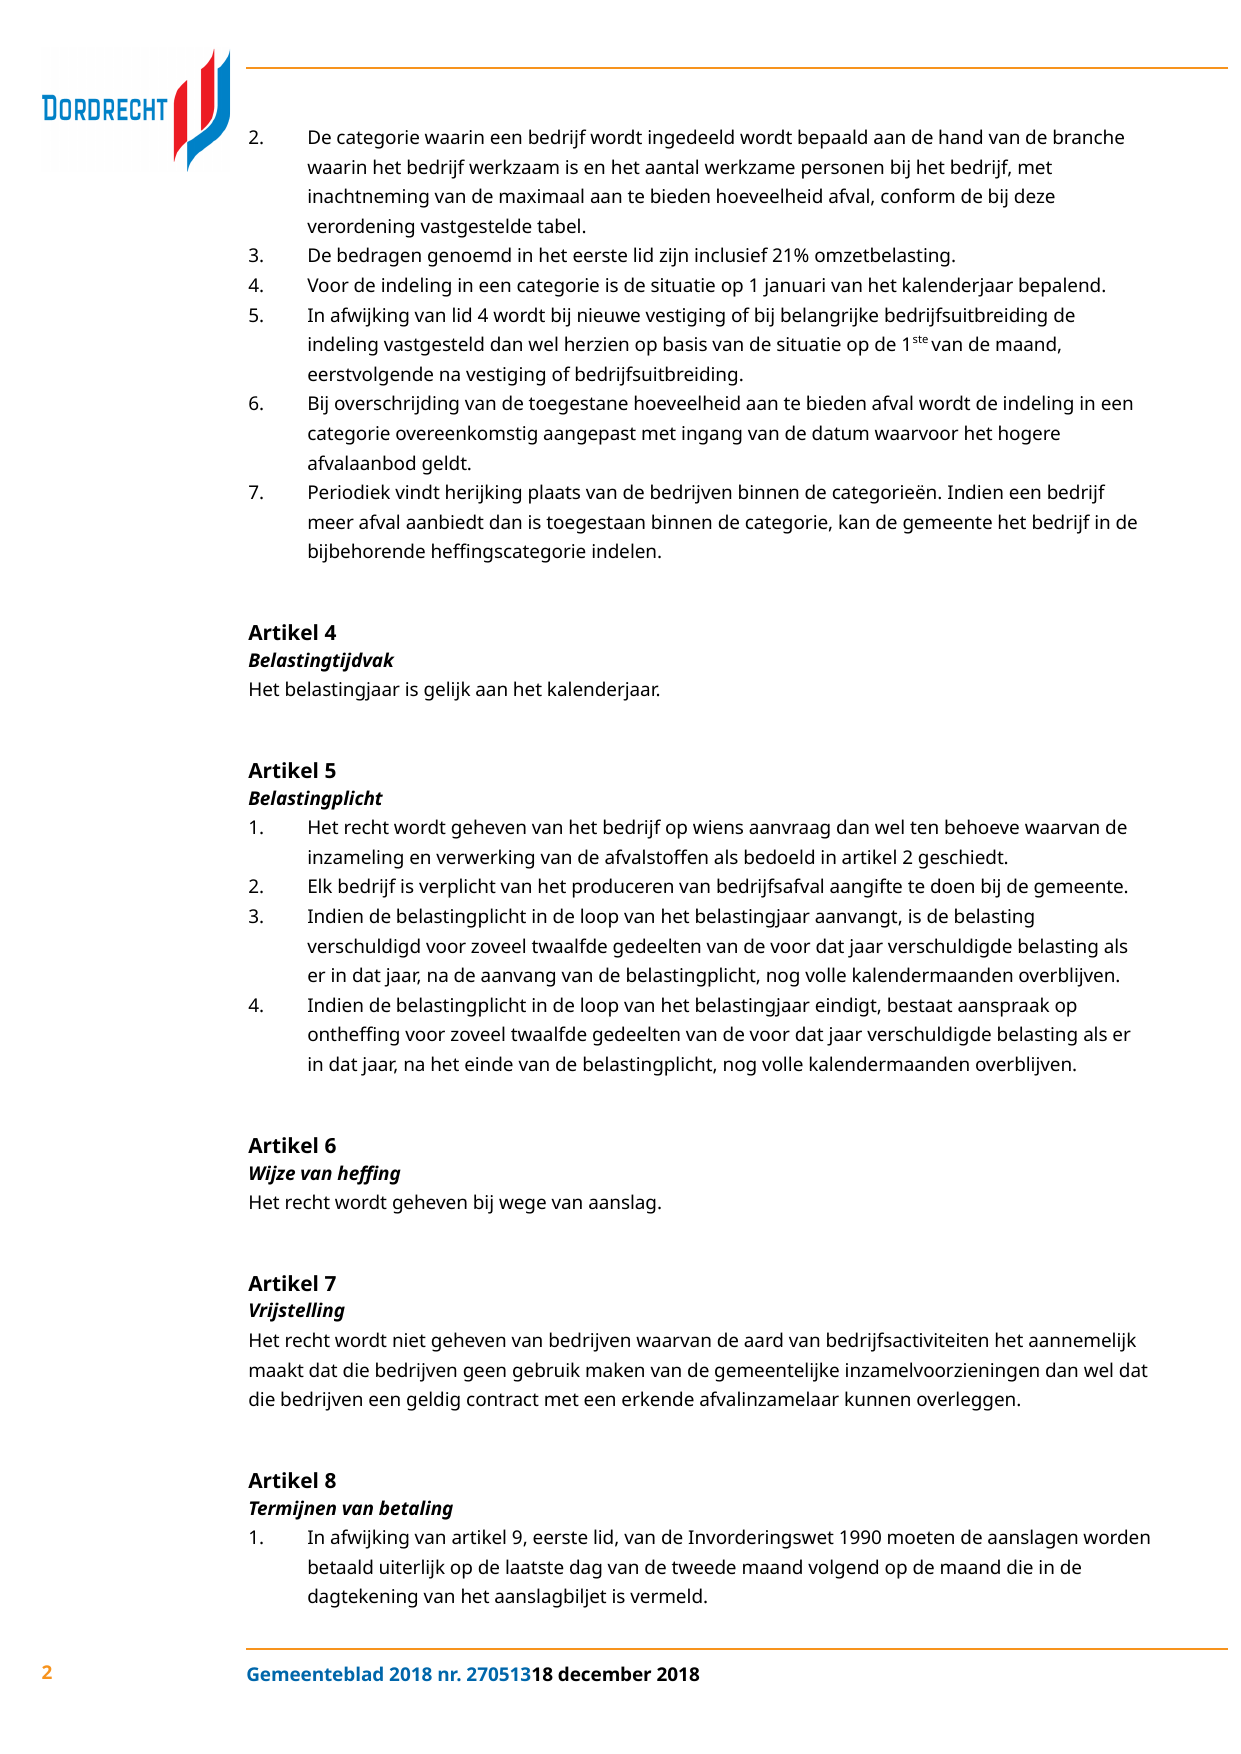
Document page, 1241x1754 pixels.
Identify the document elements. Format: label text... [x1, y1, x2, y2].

list Bij overschrijding van de toegestane hoeveelheid aan te bieden afval wordt de indeling in een categorie overeenkomstig aangepast met ingang van de datum waarvoor het hogere afvalaanbod geldt. [248, 391, 1152, 476]
text Vrijstelling [248, 1298, 1152, 1323]
text Artikel 8 [248, 1466, 1152, 1495]
list In afwijking van lid 4 wordt bij nieuwe vestiging of bij belangrijke bedrijfsuitbreiding de indeling vastgesteld dan wel herzien op basis van de situatie op de 1ste van de maand, eerstvolgende na vestiging of bedrijfsuitbreiding. [248, 302, 1152, 387]
list Indien de belastingplicht in de loop van het belastingjaar aanvangt, is de belasting verschuldigd voor zoveel twaalfde gedeelten van de voor dat jaar verschuldigde belasting als er in dat jaar, na de aanvang van de belastingplicht, nog volle kalendermaanden overblijven. [248, 903, 1152, 988]
list Elk bedrijf is verplicht van het produceren van bedrijfsafval aangifte te doen bij de gemeente. [248, 874, 1152, 899]
text Belastingtijdvak [248, 647, 1152, 673]
text Artikel 4 [248, 618, 1152, 647]
list De bedragen genoemd in het eerste lid zijn inclusief 21% omzetbelasting. [248, 243, 1152, 268]
text Wijze van heffing [248, 1160, 1152, 1185]
list De categorie waarin een bedrijf wordt ingedeeld wordt bepaald aan de hand van de branche waarin het bedrijf werkzaam is en het aantal werkzame personen bij het bedrijf, met inachtneming van de maximaal aan te bieden hoeveelheid afval, conform de bij deze verordening vastgestelde tabel. [248, 124, 1152, 239]
text Artikel 5 [248, 757, 1152, 785]
list In afwijking van artikel 9, eerste lid, van de Invorderingswet 1990 moeten de aanslagen worden betaald uiterlijk op de laatste dag van de tweede maand volgend op de maand die in de dagtekening van het aanslagbiljet is vermeld. [248, 1524, 1152, 1609]
text Belastingplicht [248, 785, 1152, 811]
text Het recht wordt geheven bij wege van aanslag. [248, 1189, 1152, 1215]
list Indien de belastingplicht in de loop van het belastingjaar eindigt, bestaat aanspraak op ontheffing voor zoveel twaalfde gedeelten van de voor dat jaar verschuldigde belasting als er in dat jaar, na het einde van de belastingplicht, nog volle kalendermaanden overblijven. [248, 992, 1152, 1077]
text Termijnen van betaling [248, 1495, 1152, 1521]
text Artikel 7 [248, 1269, 1152, 1298]
list Voor de indeling in een categorie is de situatie op 1 januari van het kalenderjaar bepalend. [248, 272, 1152, 298]
text Artikel 6 [248, 1131, 1152, 1160]
picture [41, 47, 231, 172]
text Het belastingjaar is gelijk aan het kalenderjaar. [248, 677, 1152, 702]
list Het recht wordt geheven van het bedrijf op wiens aanvraag dan wel ten behoeve waarvan de inzameling en verwerking van de afvalstoffen als bedoeld in artikel 2 geschiedt. [248, 814, 1152, 870]
text Het recht wordt niet geheven van bedrijven waarvan de aard van bedrijfsactiviteiten het aannemelijk maakt dat die bedrijven geen gebruik maken van de gemeentelijke inzamelvoorzieningen dan wel dat die bedrijven een geldig contract met een erkende afvalinzamelaar kunnen overleggen. [248, 1327, 1152, 1412]
list Periodiek vindt herijking plaats van de bedrijven binnen de categorieën. Indien een bedrijf meer afval aanbiedt dan is toegestaan binnen de categorie, kan de gemeente het bedrijf in de bijbehorende heffingscategorie indelen. [248, 479, 1152, 564]
